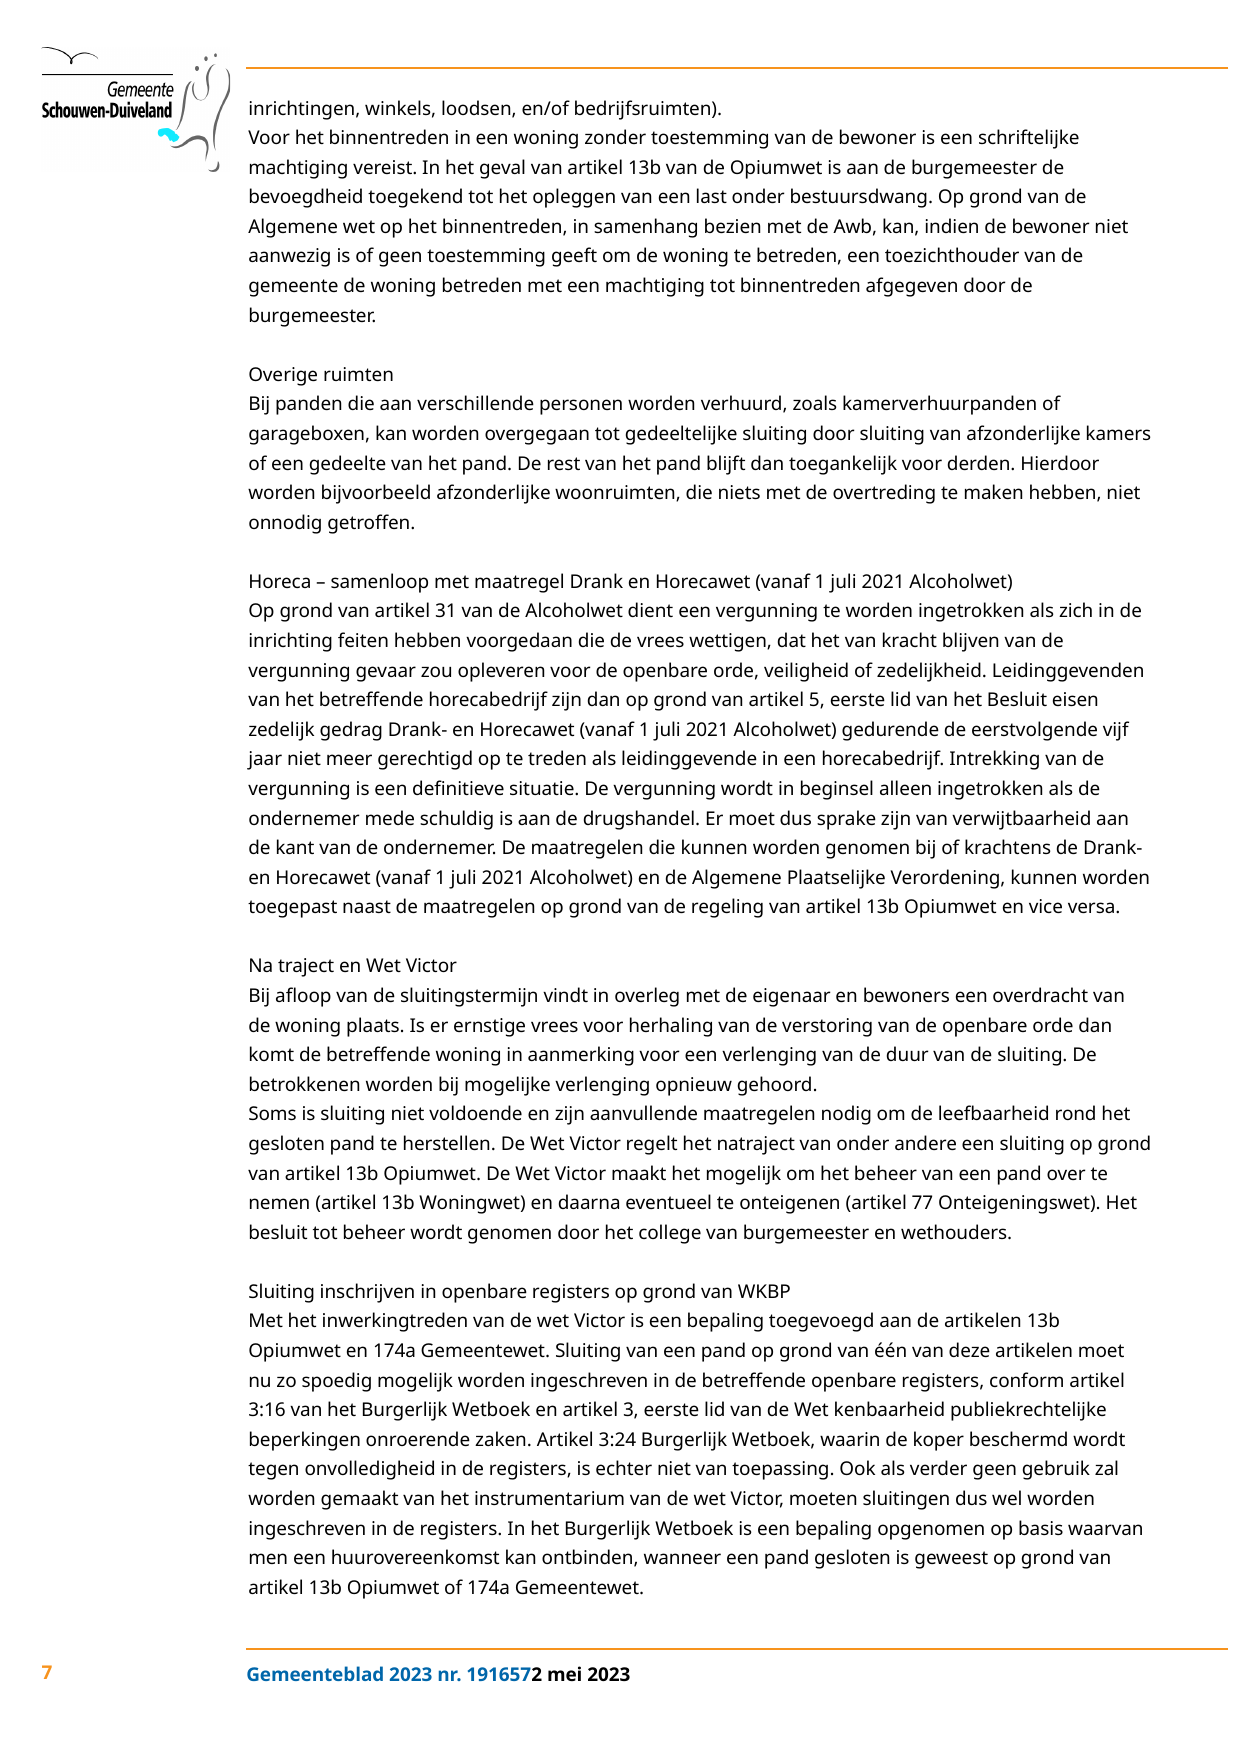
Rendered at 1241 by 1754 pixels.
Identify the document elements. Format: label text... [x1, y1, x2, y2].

picture [41, 47, 231, 172]
text Met het inwerkingtreden van de wet Victor is een bepaling toegevoegd aan de artikelen 13b Opiumwet en 174a Gemeentewet. Sluiting van een pand op grond van één van deze artikelen moet nu zo spoedig mogelijk worden ingeschreven in de betreffende openbare registers, conform artikel 3:16 van het Burgerlijk Wetboek en artikel 3, eerste lid van de Wet kenbaarheid publiekrechtelijke beperkingen onroerende zaken. Artikel 3:24 Burgerlijk Wetboek, waarin de koper beschermd wordt tegen onvolledigheid in de registers, is echter niet van toepassing. Ook als verder geen gebruik zal worden gemaakt van het instrumentarium van de wet Victor, moeten sluitingen dus wel worden ingeschreven in de registers. In het Burgerlijk Wetboek is een bepaling opgenomen op basis waarvan men een huurovereenkomst kan ontbinden, wanneer een pand gesloten is geweest op grond van artikel 13b Opiumwet of 174a Gemeentewet. [248, 1308, 1152, 1600]
text Sluiting inschrijven in openbare registers op grond van WKBP [248, 1278, 1152, 1304]
text Voor het binnentreden in een woning zonder toestemming van de bewoner is een schriftelijke machtiging vereist. In het geval van artikel 13b van de Opiumwet is aan de burgemeester de bevoegdheid toegekend tot het opleggen van een last onder bestuursdwang. Op grond van de Algemene wet op het binnentreden, in samenhang bezien met de Awb, kan, indien de bewoner niet aanwezig is of geen toestemming geeft om de woning te betreden, een toezichthouder van de gemeente de woning betreden met een machtiging tot binnentreden afgegeven door de burgemeester. [248, 124, 1152, 328]
text Bij afloop van de sluitingstermijn vindt in overleg met de eigenaar en bewoners een overdracht van de woning plaats. Is er ernstige vrees voor herhaling van de verstoring van de openbare orde dan komt de betreffende woning in aanmerking voor een verlenging van de duur van de sluiting. De betrokkenen worden bij mogelijke verlenging opnieuw gehoord. [248, 982, 1152, 1097]
text Na traject en Wet Victor [248, 953, 1152, 978]
text Bij panden die aan verschillende personen worden verhuurd, zoals kamerverhuurpanden of garageboxen, kan worden overgegaan tot gedeeltelijke sluiting door sluiting van afzonderlijke kamers of een gedeelte van het pand. De rest van het pand blijft dan toegankelijk voor derden. Hierdoor worden bijvoorbeeld afzonderlijke woonruimten, die niets met de overtreding te maken hebben, niet onnodig getroffen. [248, 391, 1152, 535]
text Op grond van artikel 31 van de Alcoholwet dient een vergunning te worden ingetrokken als zich in de inrichting feiten hebben voorgedaan die de vrees wettigen, dat het van kracht blijven van de vergunning gevaar zou opleveren voor de openbare orde, veiligheid of zedelijkheid. Leidinggevenden van het betreffende horecabedrijf zijn dan op grond van artikel 5, eerste lid van het Besluit eisen zedelijk gedrag Drank- en Horecawet (vanaf 1 juli 2021 Alcoholwet) gedurende de eerstvolgende vijf jaar niet meer gerechtigd op te treden als leidinggevende in een horecabedrijf. Intrekking van de vergunning is een definitieve situatie. De vergunning wordt in beginsel alleen ingetrokken als de ondernemer mede schuldig is aan de drugshandel. Er moet dus sprake zijn van verwijtbaarheid aan de kant van de ondernemer. De maatregelen die kunnen worden genomen bij of krachtens de Drank- en Horecawet (vanaf 1 juli 2021 Alcoholwet) en de Algemene Plaatselijke Verordening, kunnen worden toegepast naast de maatregelen op grond van de regeling van artikel 13b Opiumwet en vice versa. [248, 598, 1152, 919]
text inrichtingen, winkels, loodsen, en/of bedrijfsruimten). [248, 95, 1152, 121]
text Soms is sluiting niet voldoende en zijn aanvullende maatregelen nodig om de leefbaarheid rond het gesloten pand te herstellen. De Wet Victor regelt het natraject van onder andere een sluiting op grond van artikel 13b Opiumwet. De Wet Victor maakt het mogelijk om het beheer van een pand over te nemen (artikel 13b Woningwet) en daarna eventueel te onteigenen (artikel 77 Onteigeningswet). Het besluit tot beheer wordt genomen door het college van burgemeester en wethouders. [248, 1101, 1152, 1245]
text Overige ruimten [248, 361, 1152, 387]
text Horeca – samenloop met maatregel Drank en Horecawet (vanaf 1 juli 2021 Alcoholwet) [248, 568, 1152, 594]
